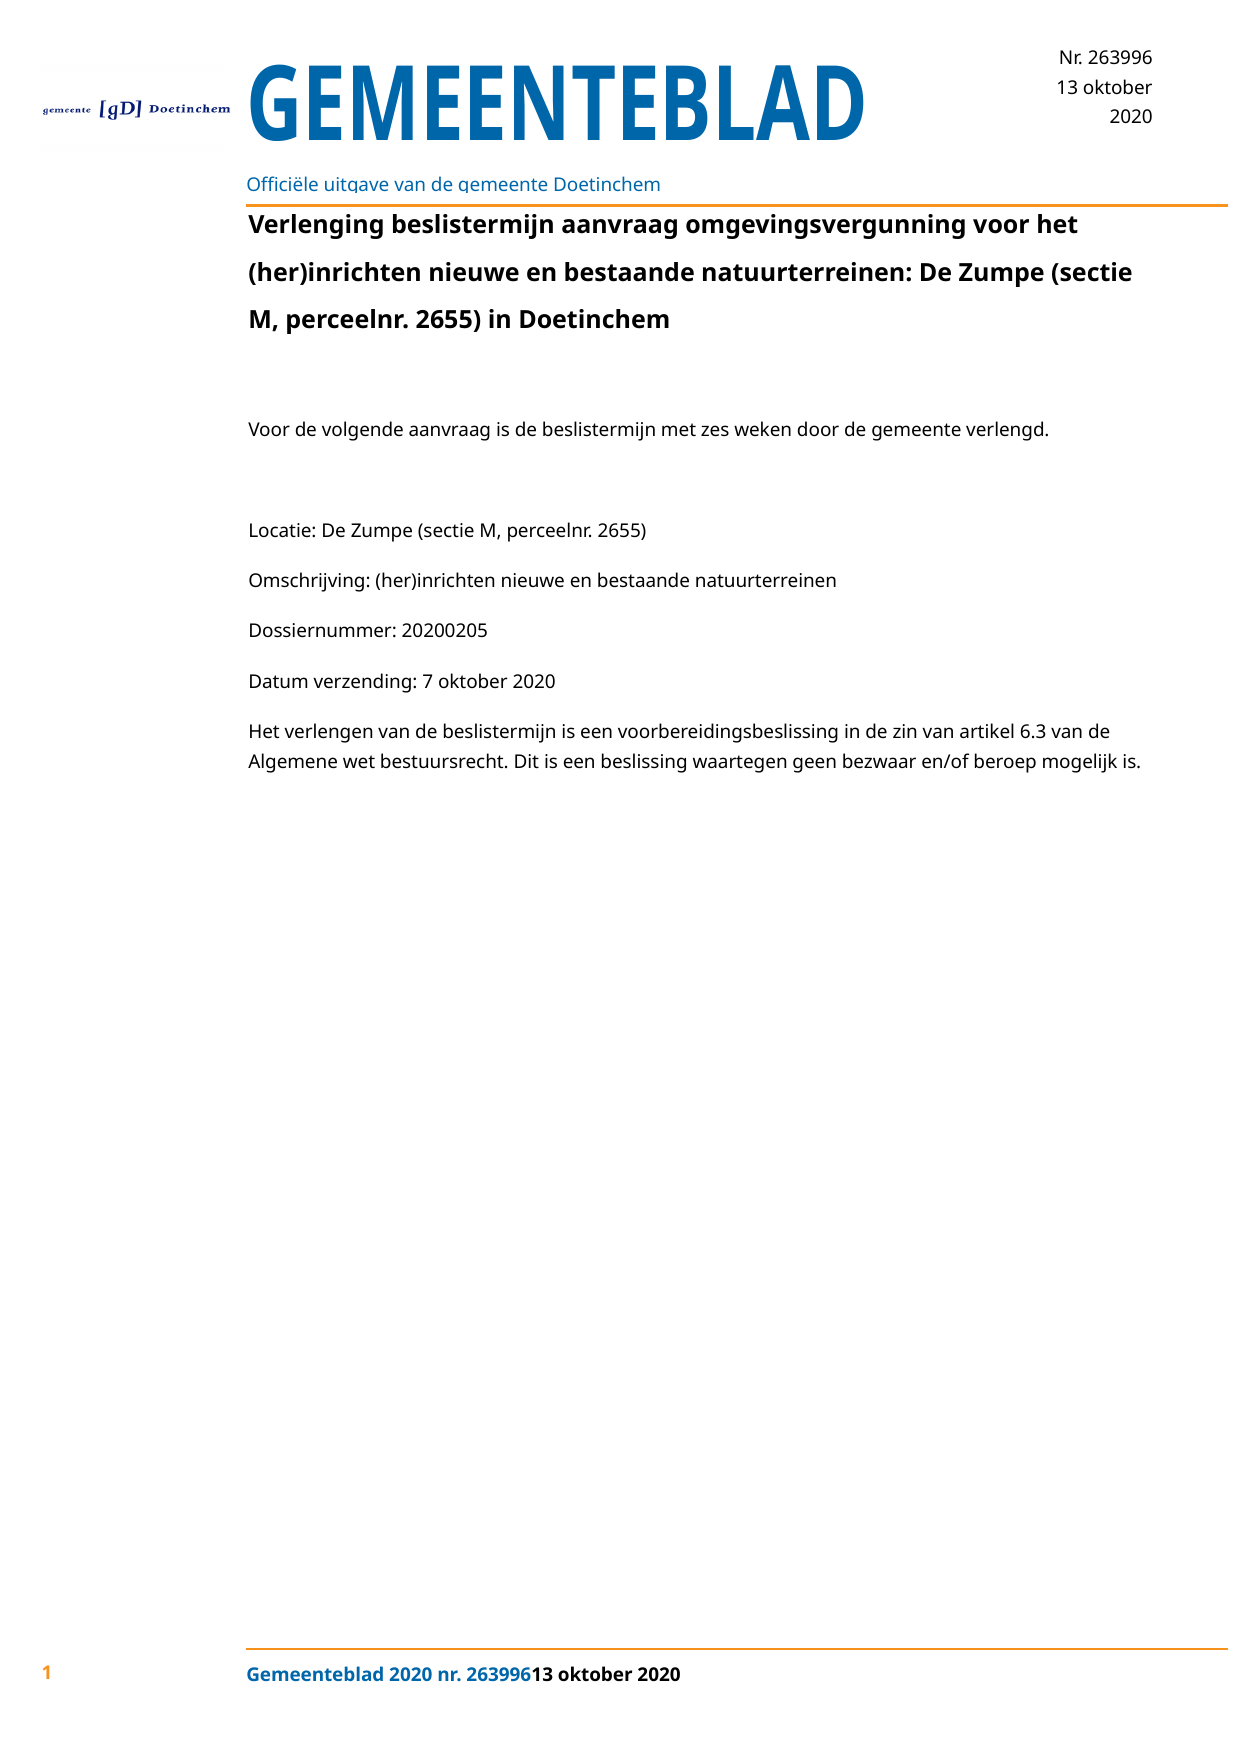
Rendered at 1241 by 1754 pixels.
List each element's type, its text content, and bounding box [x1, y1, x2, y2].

text Dossiernummer: 20200205 [248, 618, 1152, 643]
picture [41, 47, 231, 172]
text Datum verzending: 7 oktober 2020 [248, 668, 1152, 694]
text Verlenging beslistermijn aanvraag omgevingsvergunning voor het (her)inrichten nieuwe en bestaande natuurterreinen: De Zumpe (sectie M, perceelnr. 2655) in Doetinchem [248, 207, 1152, 336]
text Locatie: De Zumpe (sectie M, perceelnr. 2655) [248, 517, 1152, 542]
text Omschrijving: (her)inrichten nieuwe en bestaande natuurterreinen [248, 567, 1152, 593]
text Voor de volgende aanvraag is de beslistermijn met zes weken door de gemeente verlengd. [248, 416, 1152, 442]
text Het verlengen van de beslistermijn is een voorbereidingsbeslissing in de zin van artikel 6.3 van de Algemene wet bestuursrecht. Dit is een beslissing waartegen geen bezwaar en/of beroep mogelijk is. [248, 718, 1152, 774]
